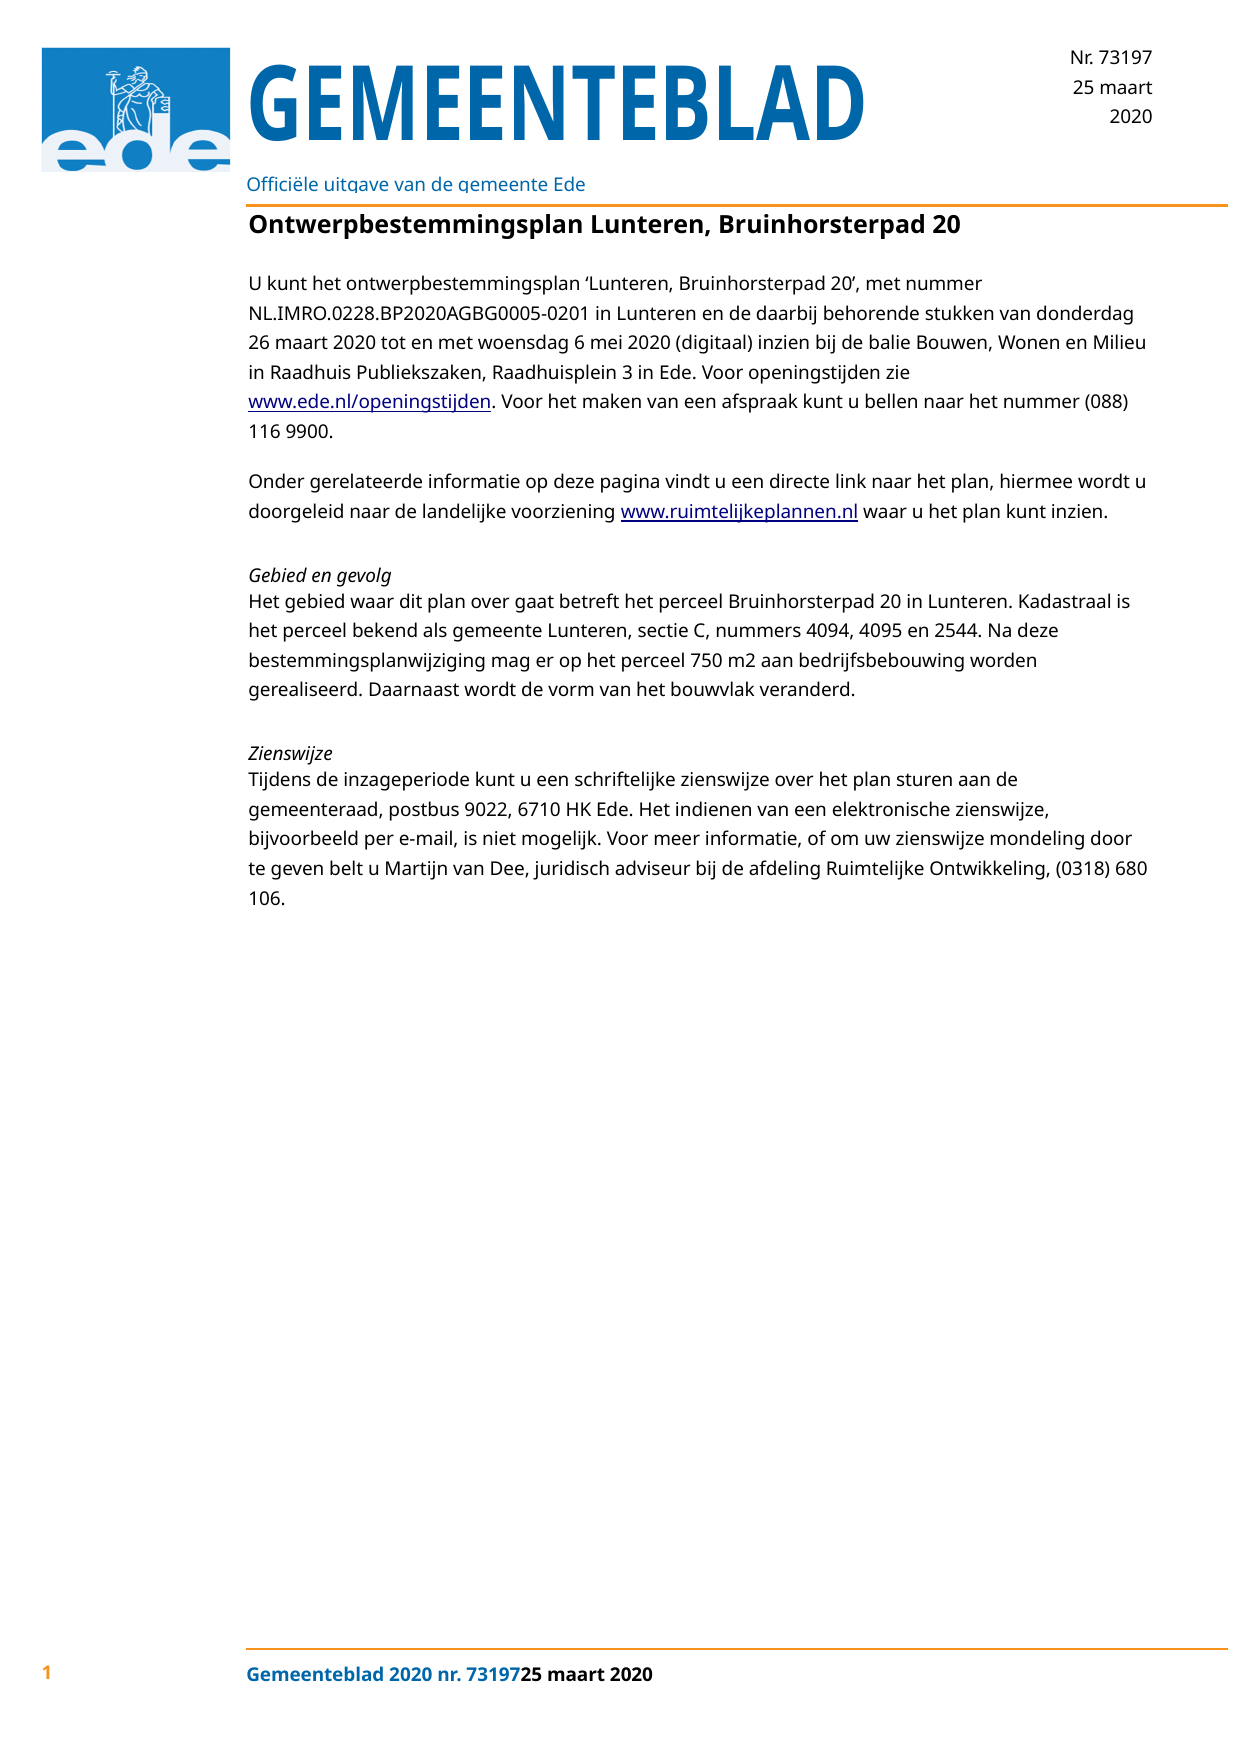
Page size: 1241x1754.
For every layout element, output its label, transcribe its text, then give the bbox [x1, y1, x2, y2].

picture [41, 47, 231, 172]
text Gebied en gevolg [248, 562, 1152, 588]
text Het gebied waar dit plan over gaat betreft het perceel Bruinhorsterpad 20 in Lunteren. Kadastraal is het perceel bekend als gemeente Lunteren, sectie C, nummers 4094, 4095 en 2544. Na deze bestemmingsplanwijziging mag er op het perceel 750 m2 aan bedrijfsbebouwing worden gerealiseerd. Daarnaast wordt de vorm van het bouwvlak veranderd. [248, 588, 1152, 702]
text Onder gerelateerde informatie op deze pagina vindt u een directe link naar het plan, hiermee wordt u doorgeleid naar de landelijke voorziening www.ruimtelijkeplannen.nl waar u het plan kunt inzien. [248, 469, 1152, 524]
text Zienswijze [248, 741, 1152, 766]
text Tijdens de inzageperiode kunt u een schriftelijke zienswijze over het plan sturen aan de gemeenteraad, postbus 9022, 6710 HK Ede. Het indienen van een elektronische zienswijze, bijvoorbeeld per e-mail, is niet mogelijk. Voor meer informatie, of om uw zienswijze mondeling door te geven belt u Martijn van Dee, juridisch adviseur bij de afdeling Ruimtelijke Ontwikkeling, (0318) 680 106. [248, 766, 1152, 910]
text Ontwerpbestemmingsplan Lunteren, Bruinhorsterpad 20 [248, 207, 1152, 241]
text U kunt het ontwerpbestemmingsplan ‘Lunteren, Bruinhorsterpad 20’, met nummer NL.IMRO.0228.BP2020AGBG0005-0201 in Lunteren en de daarbij behorende stukken van donderdag 26 maart 2020 tot en met woensdag 6 mei 2020 (digitaal) inzien bij de balie Bouwen, Wonen en Milieu in Raadhuis Publiekszaken, Raadhuisplein 3 in Ede. Voor openingstijden zie www.ede.nl/openingstijden. Voor het maken van een afspraak kunt u bellen naar het nummer (088) 116 9900. [248, 270, 1152, 444]
